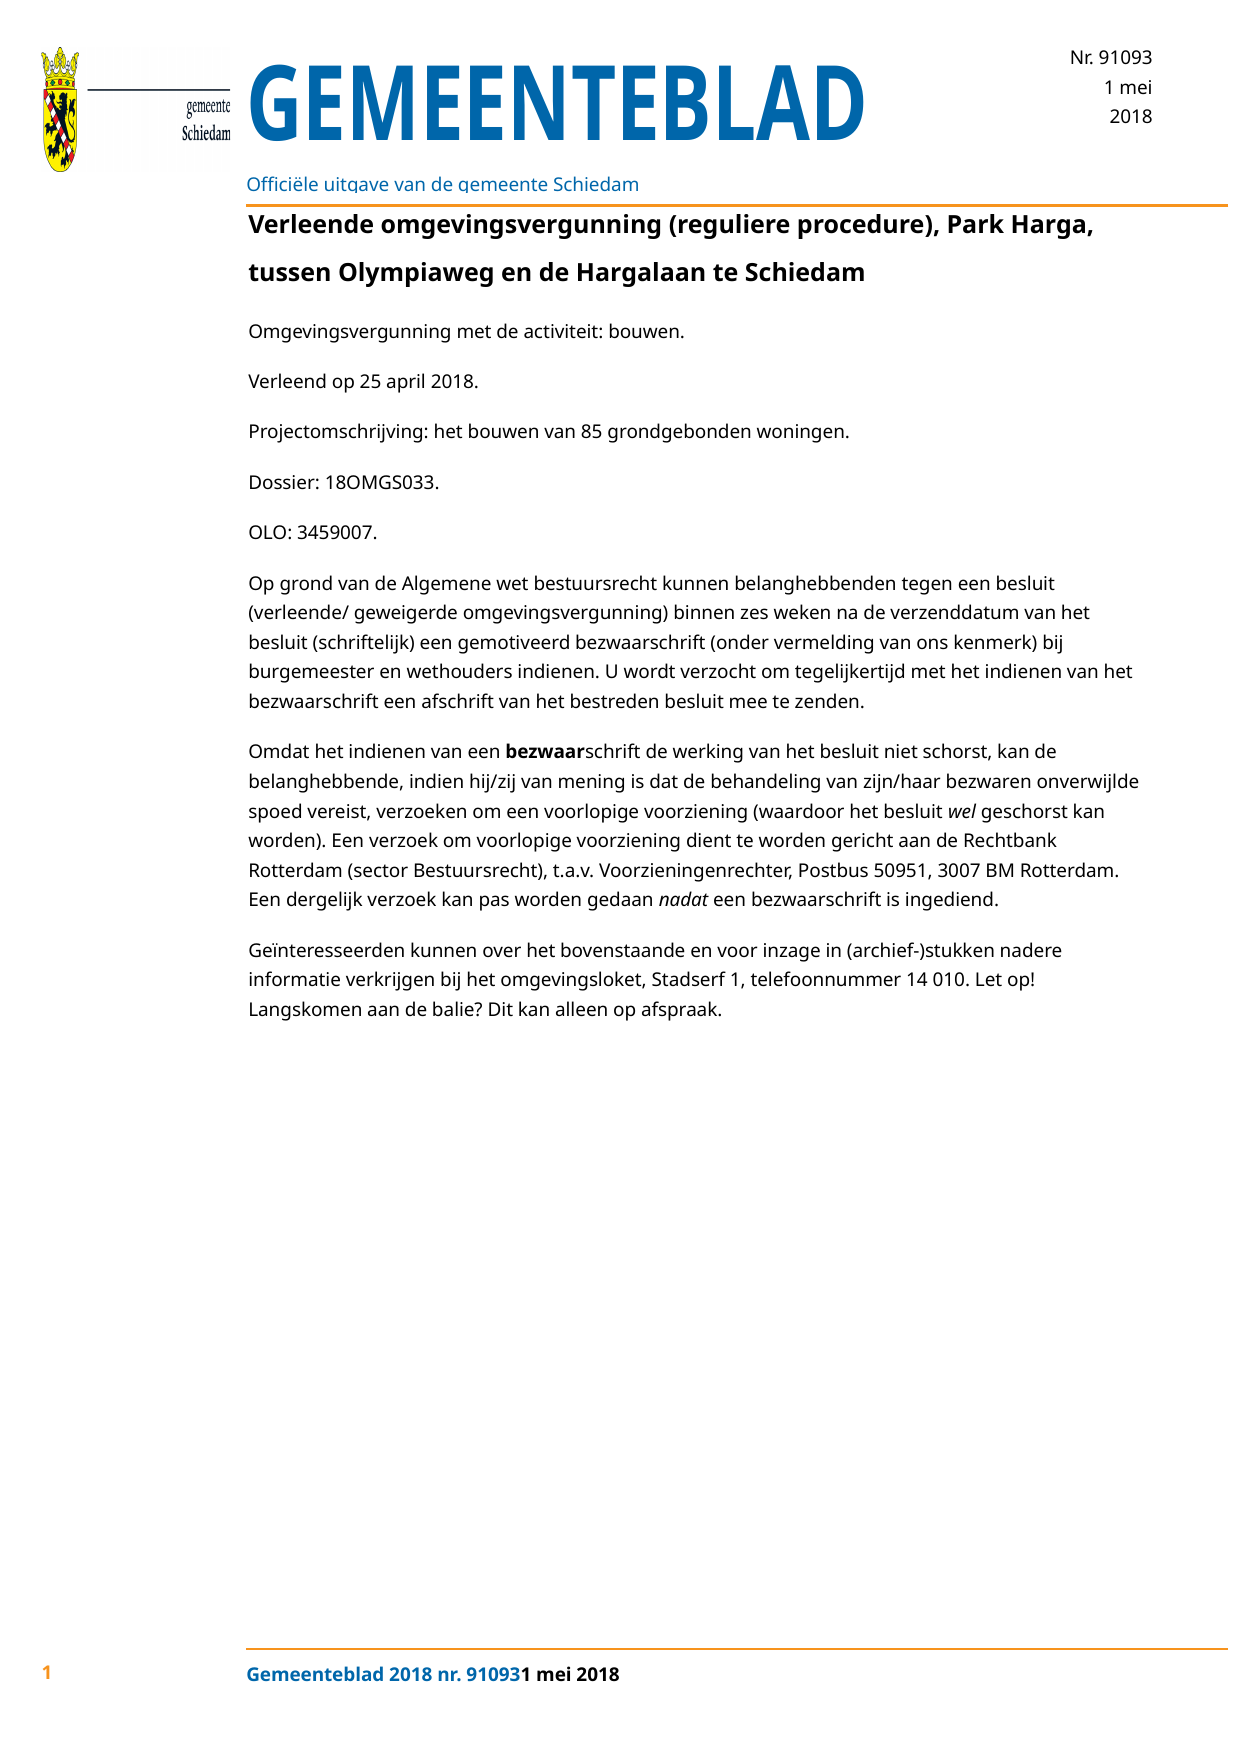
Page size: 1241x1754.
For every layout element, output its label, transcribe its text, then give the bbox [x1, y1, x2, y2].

text OLO: 3459007. [248, 519, 1152, 545]
text Verleend op 25 april 2018. [248, 368, 1152, 394]
picture [41, 47, 231, 172]
text Verleende omgevingsvergunning (reguliere procedure), Park Harga, tussen Olympiaweg en de Hargalaan te Schiedam [248, 207, 1152, 288]
text Op grond van de Algemene wet bestuursrecht kunnen belanghebbenden tegen een besluit (verleende/ geweigerde omgevingsvergunning) binnen zes weken na de verzenddatum van het besluit (schriftelijk) een gemotiveerd bezwaarschrift (onder vermelding van ons kenmerk) bij burgemeester en wethouders indienen. U wordt verzocht om tegelijkertijd met het indienen van het bezwaarschrift een afschrift van het bestreden besluit mee te zenden. [248, 570, 1152, 714]
text Omgevingsvergunning met de activiteit: bouwen. [248, 318, 1152, 344]
text Dossier: 18OMGS033. [248, 469, 1152, 495]
text Omdat het indienen van een bezwaarschrift de werking van het besluit niet schorst, kan de belanghebbende, indien hij/zij van mening is dat de behandeling van zijn/haar bezwaren onverwijlde spoed vereist, verzoeken om een voorlopige voorziening (waardoor het besluit wel geschorst kan worden). Een verzoek om voorlopige voorziening dient te worden gericht aan de Rechtbank Rotterdam (sector Bestuursrecht), t.a.v. Voorzieningenrechter, Postbus 50951, 3007 BM Rotterdam. Een dergelijk verzoek kan pas worden gedaan nadat een bezwaarschrift is ingediend. [248, 739, 1152, 912]
text Geïnteresseerden kunnen over het bovenstaande en voor inzage in (archief-)stukken nadere informatie verkrijgen bij het omgevingsloket, Stadserf 1, telefoonnummer 14 010. Let op! Langskomen aan de balie? Dit kan alleen op afspraak. [248, 937, 1152, 1022]
text Projectomschrijving: het bouwen van 85 grondgebonden woningen. [248, 419, 1152, 444]
